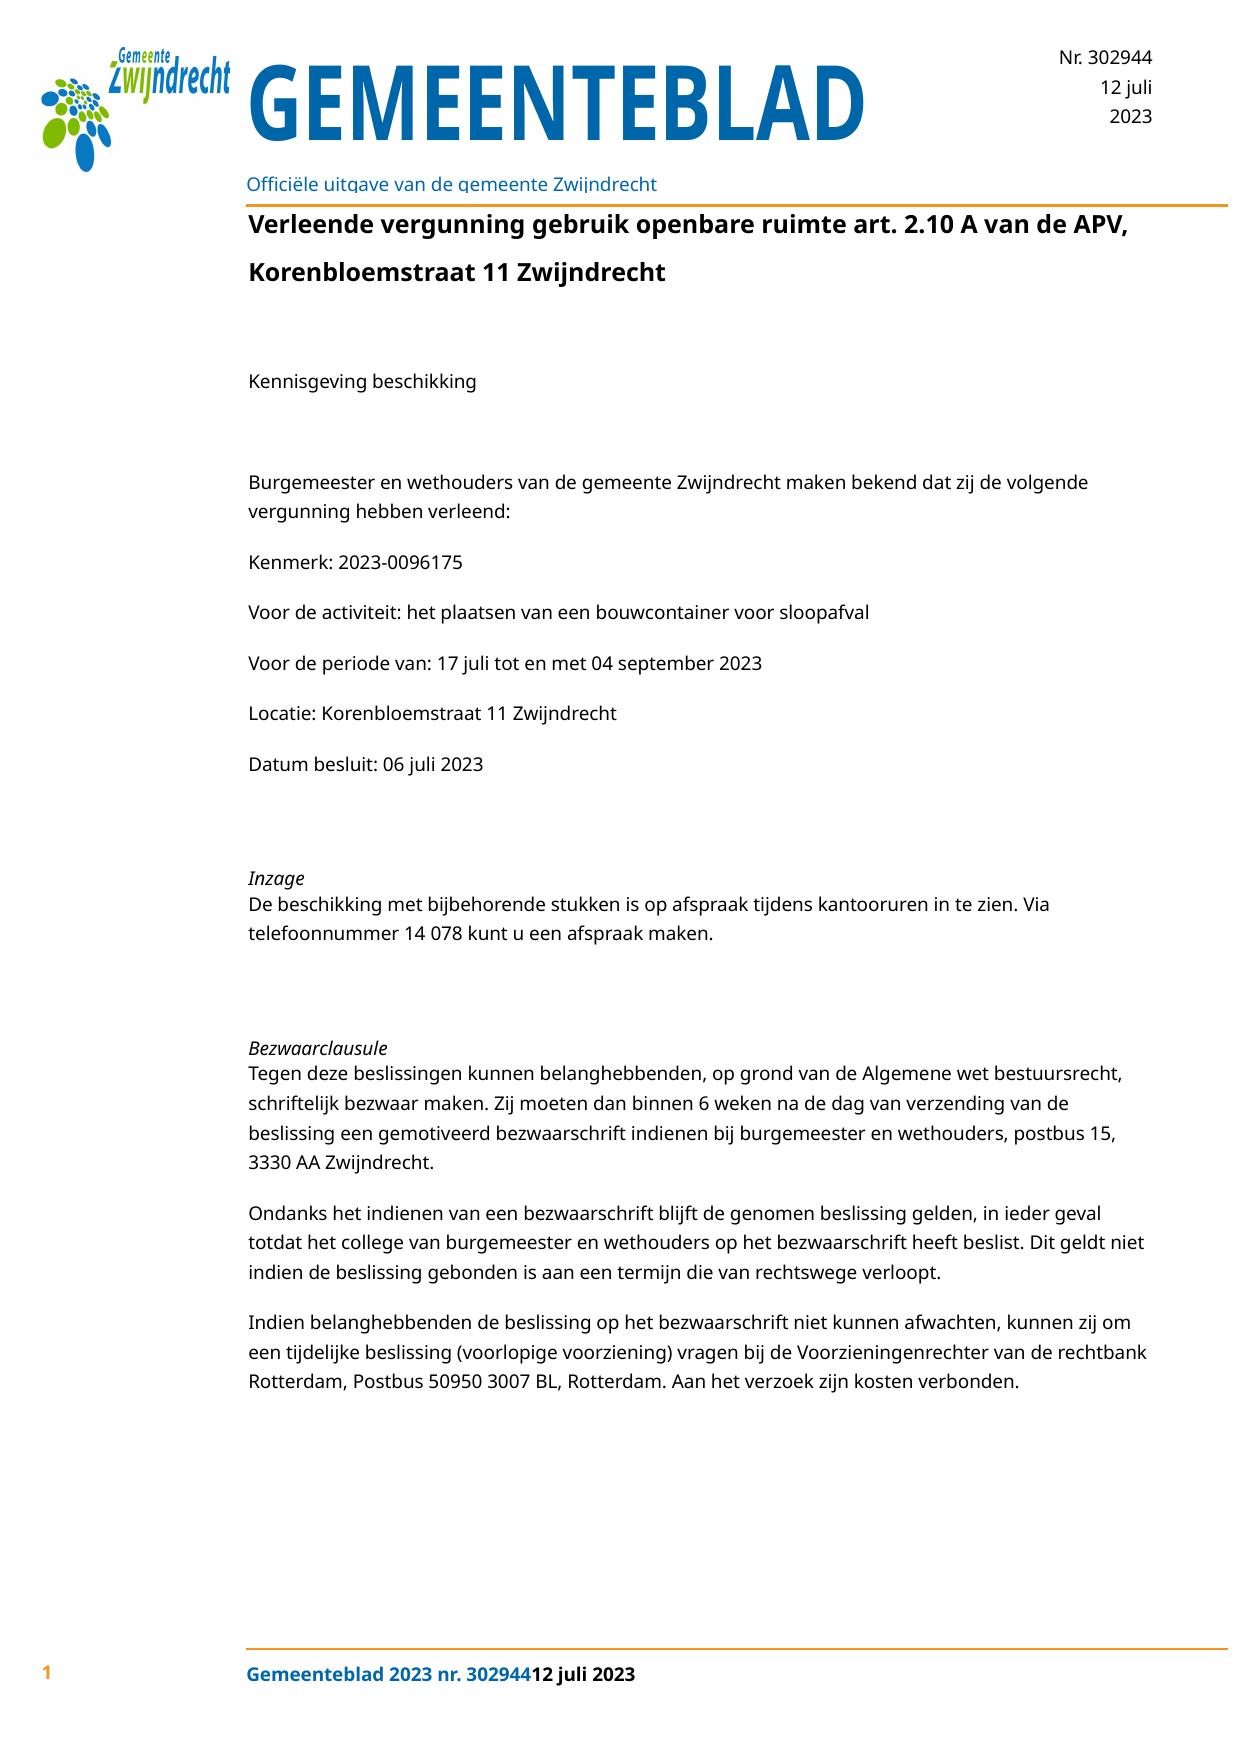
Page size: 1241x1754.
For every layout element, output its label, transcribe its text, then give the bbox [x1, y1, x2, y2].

text De beschikking met bijbehorende stukken is op afspraak tijdens kantooruren in te zien. Via telefoonnummer 14 078 kunt u een afspraak maken. [248, 891, 1152, 946]
text Bezwaarclausule [248, 1035, 1152, 1061]
text Kennisgeving beschikking [248, 368, 1152, 394]
text Indien belanghebbenden de beslissing op het bezwaarschrift niet kunnen afwachten, kunnen zij om een tijdelijke beslissing (voorlopige voorziening) vragen bij de Voorzieningenrechter van de rechtbank Rotterdam, Postbus 50950 3007 BL, Rotterdam. Aan het verzoek zijn kosten verbonden. [248, 1309, 1152, 1394]
text Kenmerk: 2023-0096175 [248, 549, 1152, 575]
text Ondanks het indienen van een bezwaarschrift blijft de genomen beslissing gelden, in ieder geval totdat het college van burgemeester en wethouders op het bezwaarschrift heeft beslist. Dit geldt niet indien de beslissing gebonden is aan een termijn die van rechtswege verloopt. [248, 1200, 1152, 1285]
text Tegen deze beslissingen kunnen belanghebbenden, op grond van de Algemene wet bestuursrecht, schriftelijk bezwaar maken. Zij moeten dan binnen 6 weken na de dag van verzending van de beslissing een gemotiveerd bezwaarschrift indienen bij burgemeester en wethouders, postbus 15, 3330 AA Zwijndrecht. [248, 1061, 1152, 1175]
text Inzage [248, 865, 1152, 891]
text Verleende vergunning gebruik openbare ruimte art. 2.10 A van de APV, Korenbloemstraat 11 Zwijndrecht [248, 207, 1152, 288]
text Voor de activiteit: het plaatsen van een bouwcontainer voor sloopafval [248, 599, 1152, 625]
picture [41, 47, 231, 172]
text Burgemeester en wethouders van de gemeente Zwijndrecht maken bekend dat zij de volgende vergunning hebben verleend: [248, 469, 1152, 524]
text Locatie: Korenbloemstraat 11 Zwijndrecht [248, 700, 1152, 726]
text Voor de periode van: 17 juli tot en met 04 september 2023 [248, 650, 1152, 676]
text Datum besluit: 06 juli 2023 [248, 751, 1152, 777]
